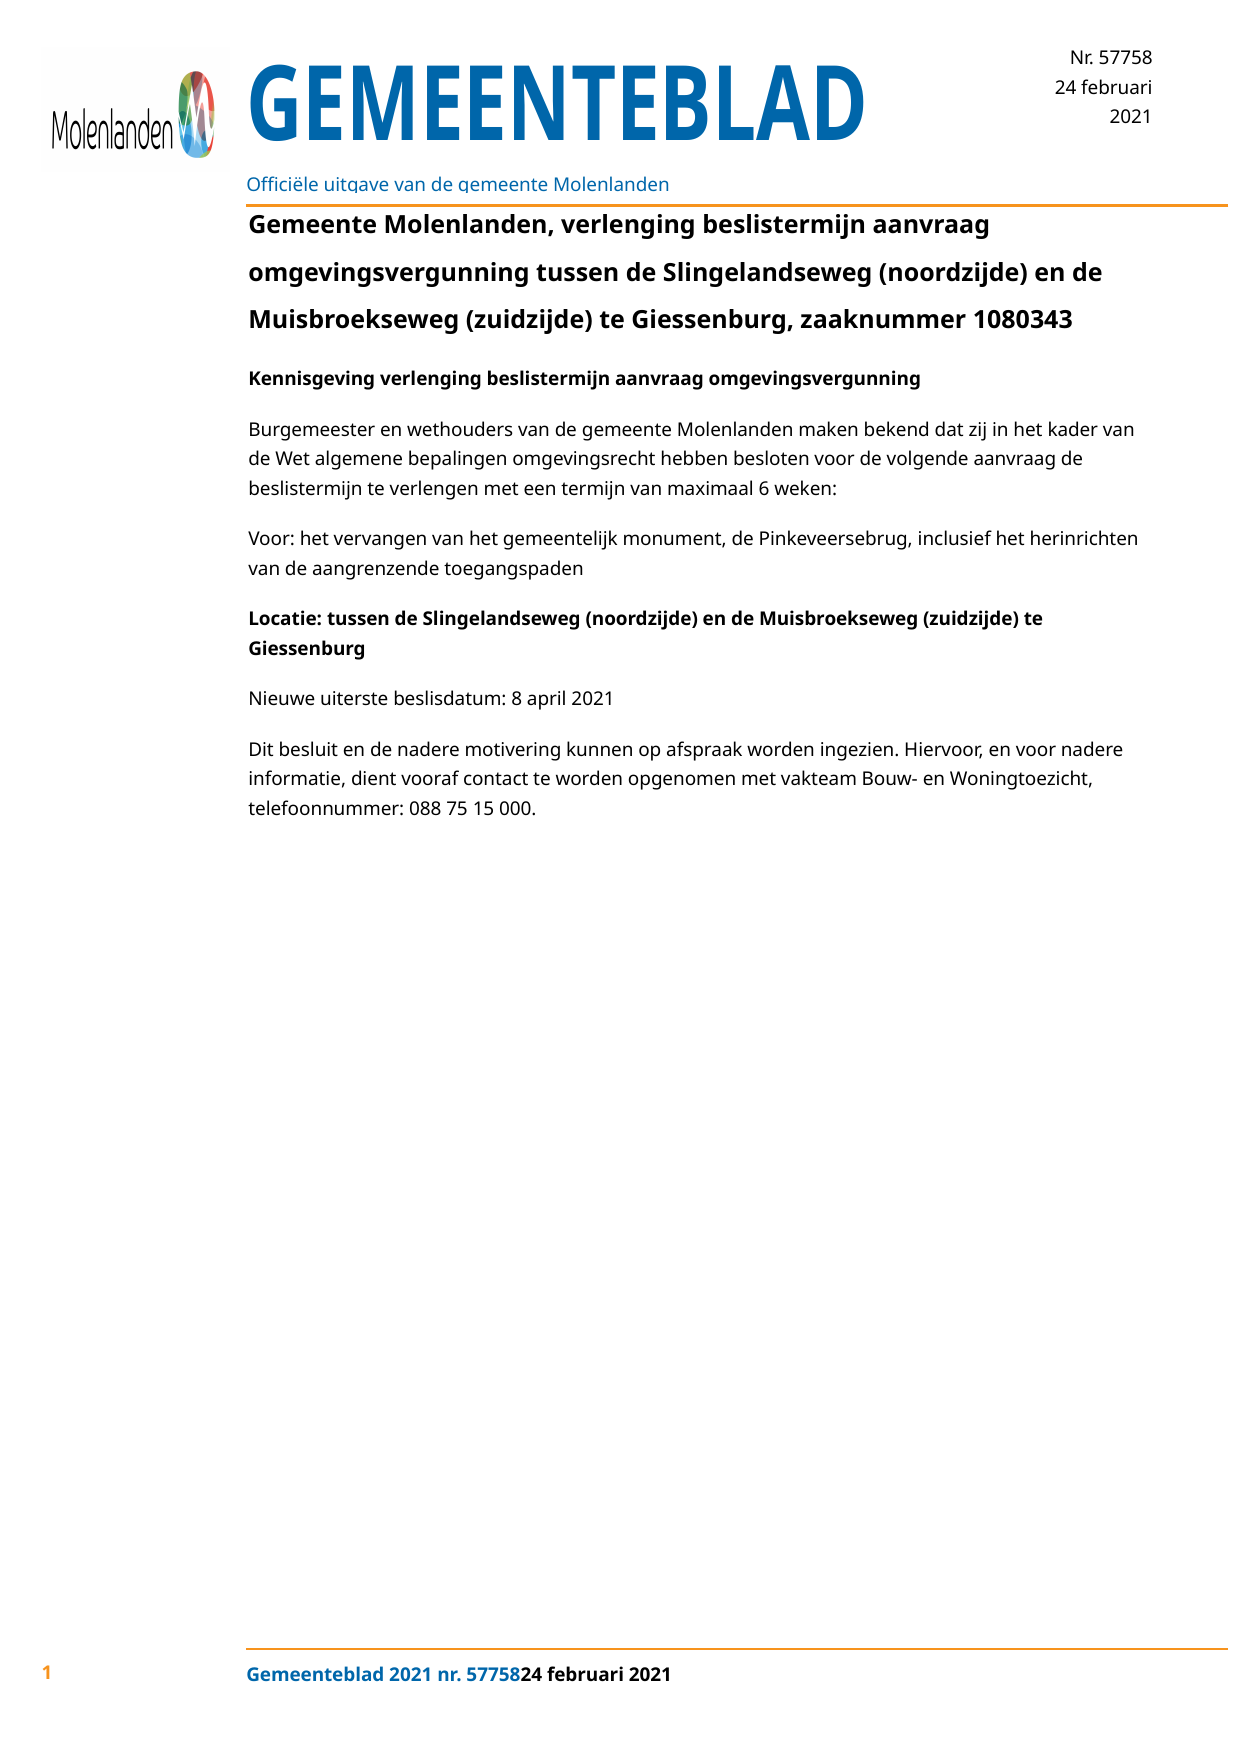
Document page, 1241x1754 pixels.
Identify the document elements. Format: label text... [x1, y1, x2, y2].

text Voor: het vervangen van het gemeentelijk monument, de Pinkeveersebrug, inclusief het herinrichten van de aangrenzende toegangspaden [248, 526, 1152, 581]
text Gemeente Molenlanden, verlenging beslistermijn aanvraag omgevingsvergunning tussen de Slingelandseweg (noordzijde) en de Muisbroekseweg (zuidzijde) te Giessenburg, zaaknummer 1080343 [248, 207, 1152, 336]
text Kennisgeving verlenging beslistermijn aanvraag omgevingsvergunning [248, 366, 1152, 391]
text Burgemeester en wethouders van de gemeente Molenlanden maken bekend dat zij in het kader van de Wet algemene bepalingen omgevingsrecht hebben besloten voor de volgende aanvraag de beslistermijn te verlengen met een termijn van maximaal 6 weken: [248, 416, 1152, 501]
picture [41, 47, 231, 172]
text Nieuwe uiterste beslisdatum: 8 april 2021 [248, 686, 1152, 711]
text Locatie: tussen de Slingelandseweg (noordzijde) en de Muisbroekseweg (zuidzijde) te Giessenburg [248, 606, 1152, 661]
text Dit besluit en de nadere motivering kunnen op afspraak worden ingezien. Hiervoor, en voor nadere informatie, dient vooraf contact te worden opgenomen met vakteam Bouw- en Woningtoezicht, telefoonnummer: 088 75 15 000. [248, 736, 1152, 821]
